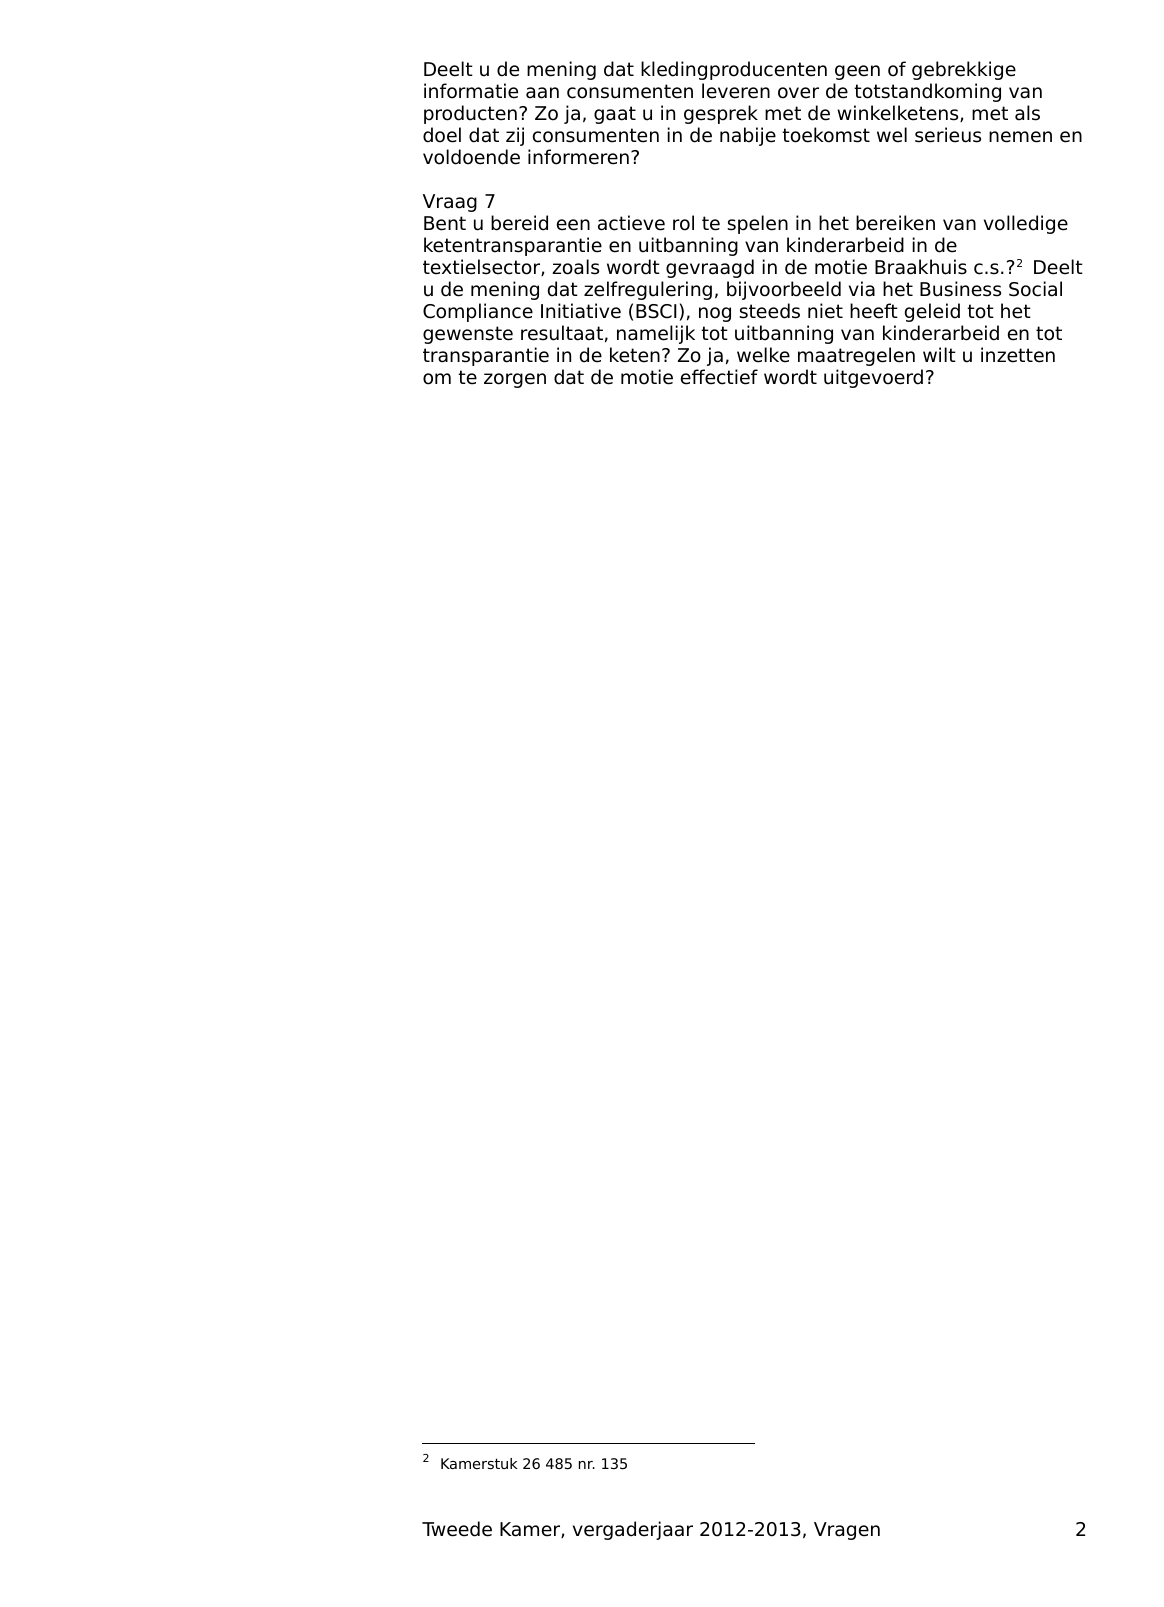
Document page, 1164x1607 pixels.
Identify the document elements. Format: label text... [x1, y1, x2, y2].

text Kamerstuk 26 485 nr. 135 [422, 1452, 1087, 1474]
text Deelt u de mening dat kledingproducenten geen of gebrekkige informatie aan consumenten leveren over de totstandkoming van producten? Zo ja, gaat u in gesprek met de winkelketens, met als doel dat zij consumenten in de nabije toekomst wel serieus nemen en voldoende informeren? [422, 59, 1087, 169]
text Vraag 7 [422, 191, 1087, 213]
text Bent u bereid een actieve rol te spelen in het bereiken van volledige ketentransparantie en uitbanning van kinderarbeid in de textielsector, zoals wordt gevraagd in de motie Braakhuis c.s.? Deelt u de mening dat zelfregulering, bijvoorbeeld via het Business Social Compliance Initiative (BSCI), nog steeds niet heeft geleid tot het gewenste resultaat, namelijk tot uitbanning van kinderarbeid en tot transparantie in de keten? Zo ja, welke maatregelen wilt u inzetten om te zorgen dat de motie effectief wordt uitgevoerd? [422, 213, 1087, 389]
